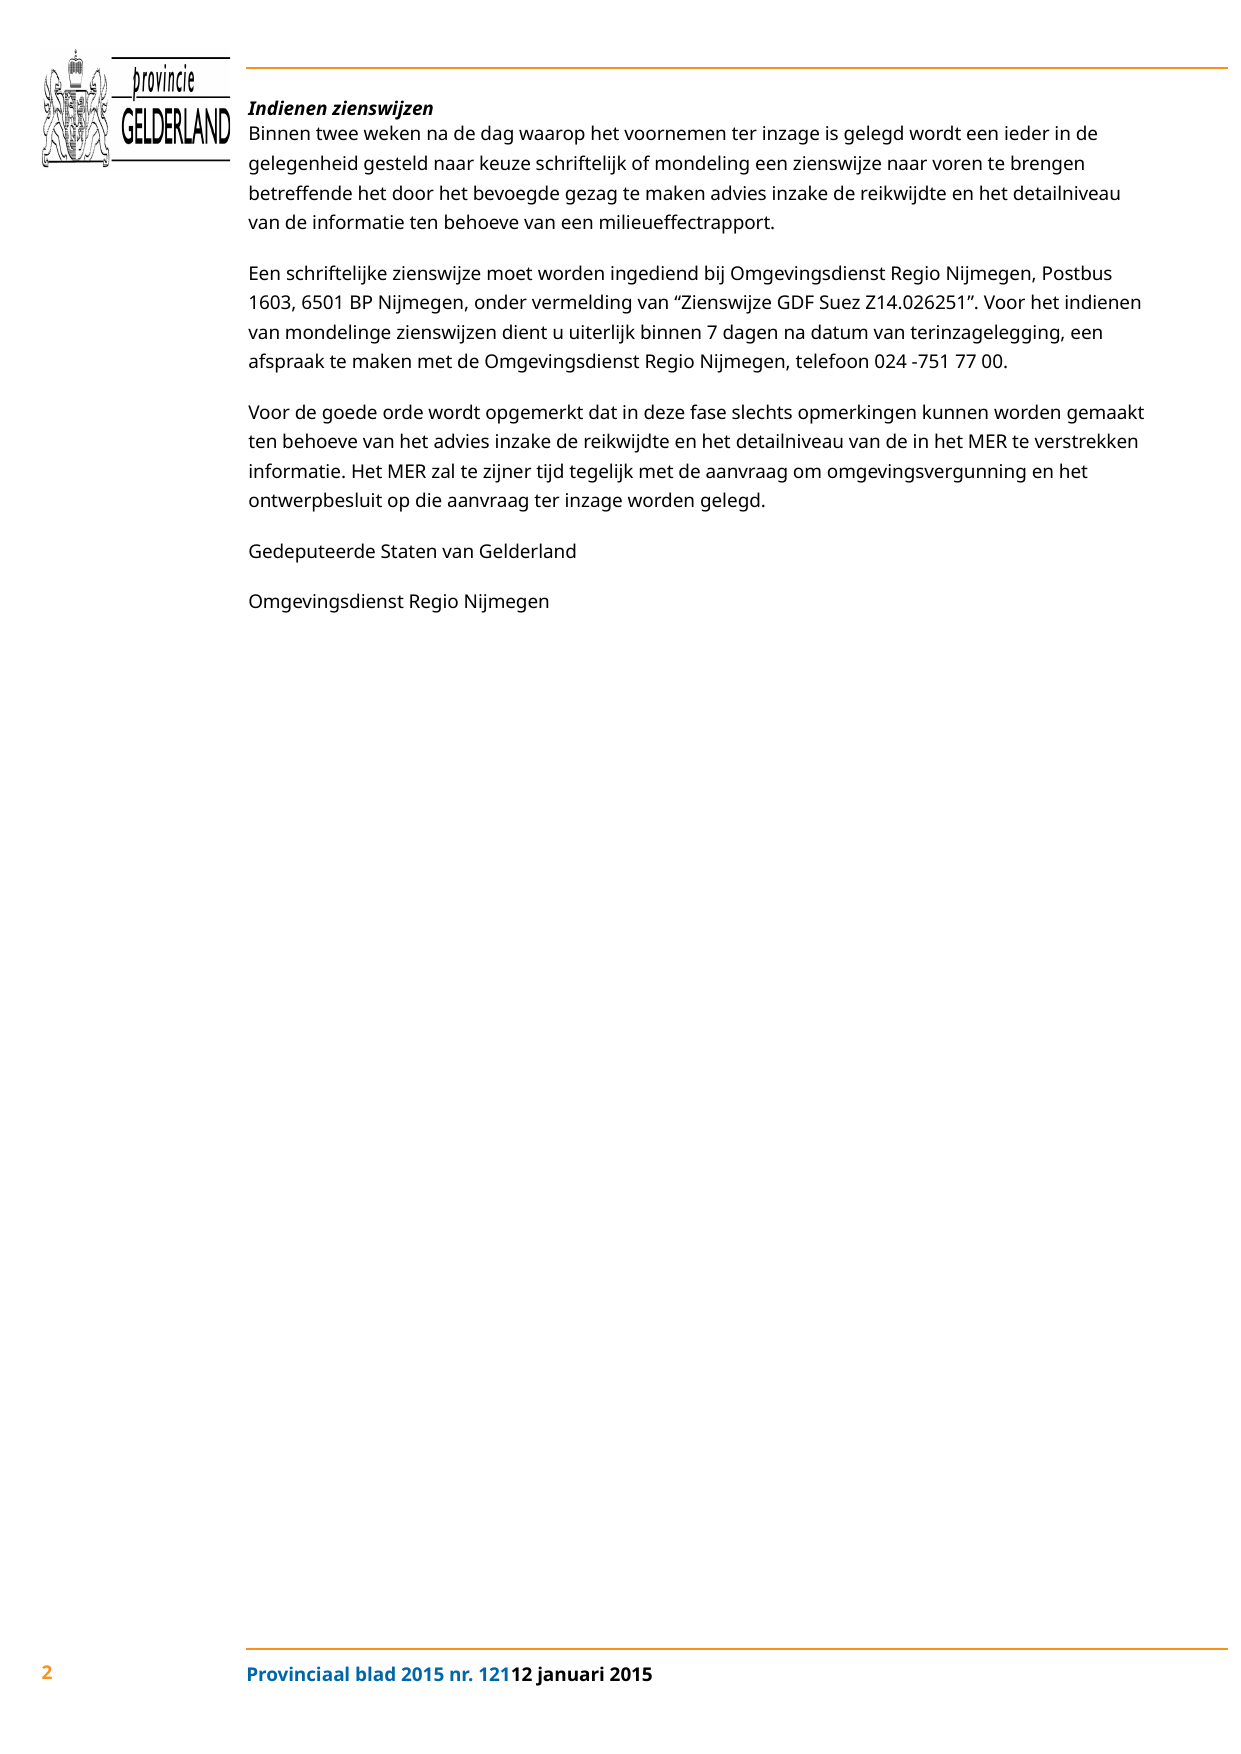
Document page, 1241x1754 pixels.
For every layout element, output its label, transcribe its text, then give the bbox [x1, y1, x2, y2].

text Binnen twee weken na de dag waarop het voornemen ter inzage is gelegd wordt een ieder in de gelegenheid gesteld naar keuze schriftelijk of mondeling een zienswijze naar voren te brengen betreffende het door het bevoegde gezag te maken advies inzake de reikwijdte en het detailniveau van de informatie ten behoeve van een milieueffectrapport. [248, 121, 1152, 235]
text Indienen zienswijzen [248, 95, 1152, 121]
text Gedeputeerde Staten van Gelderland [248, 538, 1152, 564]
text Een schriftelijke zienswijze moet worden ingediend bij Omgevingsdienst Regio Nijmegen, Postbus 1603, 6501 BP Nijmegen, onder vermelding van “Zienswijze GDF Suez Z14.026251”. Voor het indienen van mondelinge zienswijzen dient u uiterlijk binnen 7 dagen na datum van terinzagelegging, een afspraak te maken met de Omgevingsdienst Regio Nijmegen, telefoon 024 -751 77 00. [248, 260, 1152, 374]
text Voor de goede orde wordt opgemerkt dat in deze fase slechts opmerkingen kunnen worden gemaakt ten behoeve van het advies inzake de reikwijdte en het detailniveau van de in het MER te verstrekken informatie. Het MER zal te zijner tijd tegelijk met de aanvraag om omgevingsvergunning en het ontwerpbesluit op die aanvraag ter inzage worden gelegd. [248, 399, 1152, 513]
text Omgevingsdienst Regio Nijmegen [248, 588, 1152, 614]
picture [41, 47, 231, 172]
